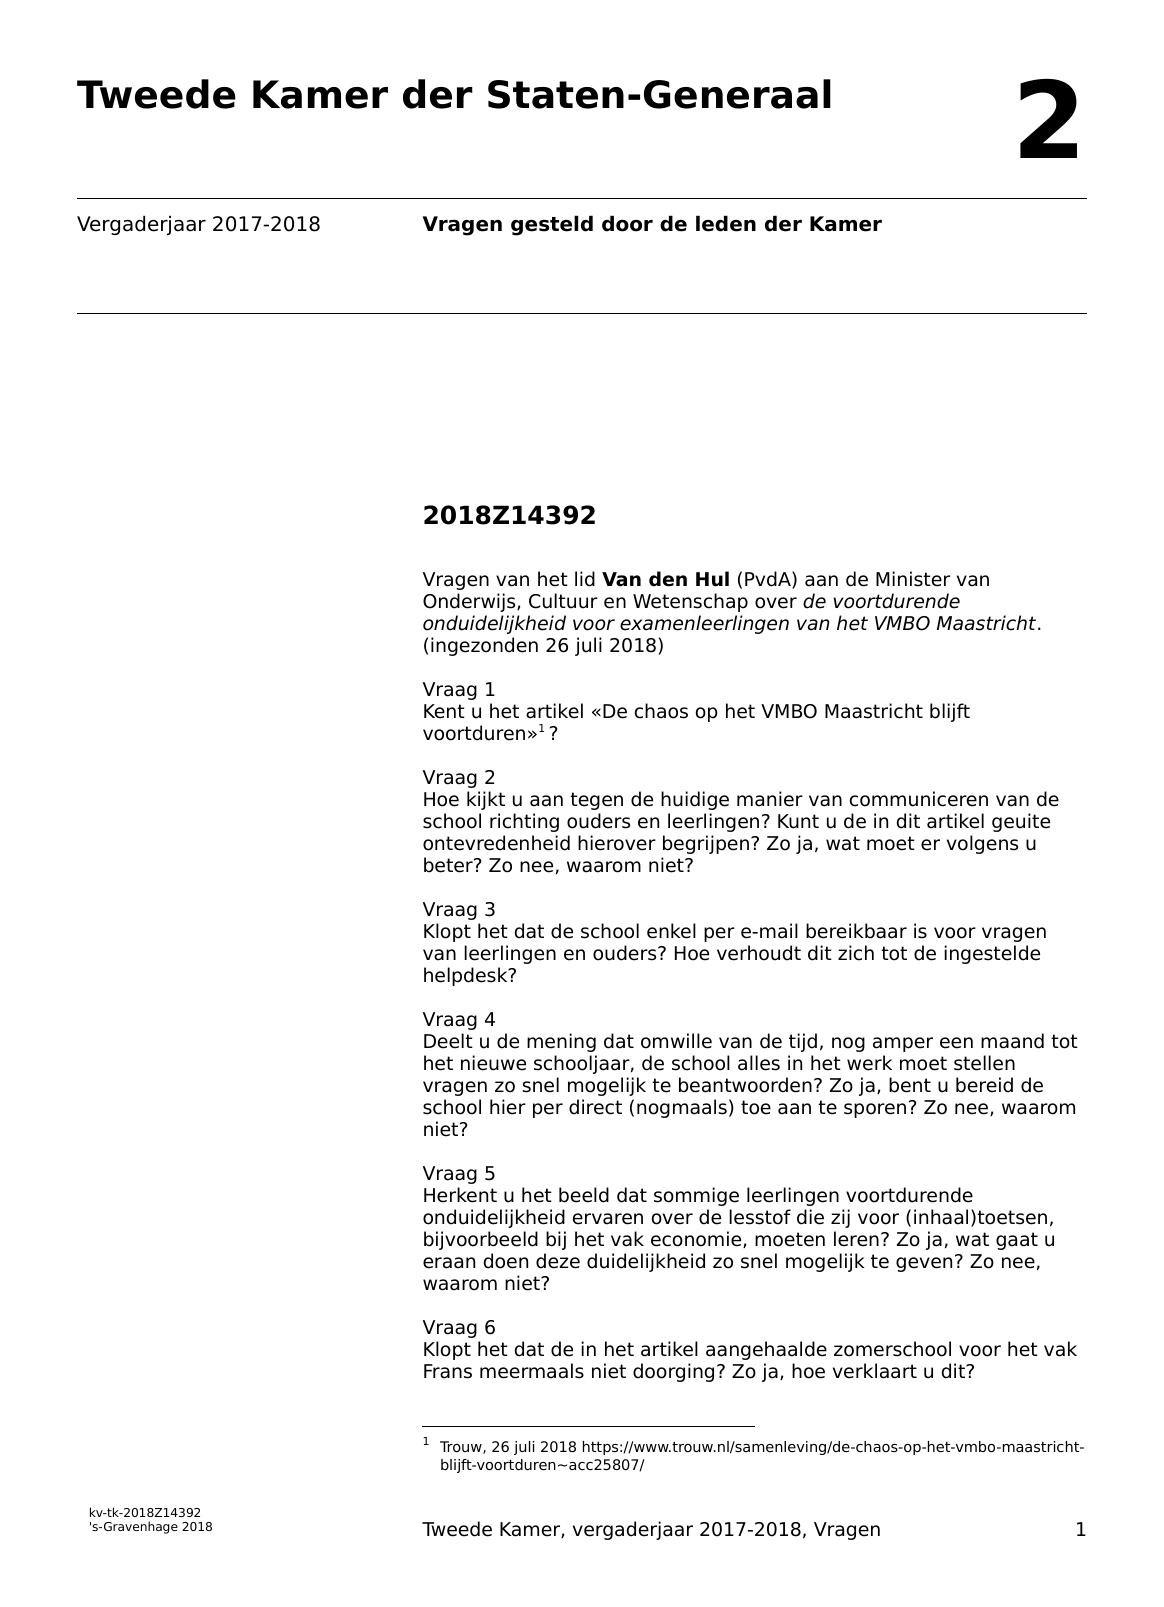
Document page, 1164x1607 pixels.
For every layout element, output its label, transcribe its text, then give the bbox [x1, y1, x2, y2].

text 's-Gravenhage 2018 [88, 1520, 323, 1534]
text Vraag 5 [422, 1163, 1087, 1185]
text Klopt het dat de school enkel per e-mail bereikbaar is voor vragen van leerlingen en ouders? Hoe verhoudt dit zich tot de ingestelde helpdesk? [422, 921, 1087, 987]
text Vraag 4 [422, 1009, 1087, 1031]
text Klopt het dat de in het artikel aangehaalde zomerschool voor het vak Frans meermaals niet doorging? Zo ja, hoe verklaart u dit? [422, 1339, 1087, 1383]
text Vragen van het lid Van den Hul (PvdA) aan de Minister van Onderwijs, Cultuur en Wetenschap over de voortdurende onduidelijkheid voor examenleerlingen van het VMBO Maastricht. (ingezonden 26 juli 2018) [422, 569, 1087, 657]
text Herkent u het beeld dat sommige leerlingen voortdurende onduidelijkheid ervaren over de lesstof die zij voor (inhaal)toetsen, bijvoorbeeld bij het vak economie, moeten leren? Zo ja, wat gaat u eraan doen deze duidelijkheid zo snel mogelijk te geven? Zo nee, waarom niet? [422, 1185, 1087, 1295]
text Vraag 6 [422, 1317, 1087, 1339]
text Kent u het artikel «De chaos op het VMBO Maastricht blijft voortduren»? [422, 701, 1087, 745]
text Trouw, 26 juli 2018 https://www.trouw.nl/samenleving/de-chaos-op-het-vmbo-maastricht-blijft-voortduren~acc25807/ [422, 1435, 1087, 1474]
text kv-tk-2018Z14392 [88, 1506, 323, 1520]
text Vraag 3 [422, 899, 1087, 921]
text Deelt u de mening dat omwille van de tijd, nog amper een maand tot het nieuwe schooljaar, de school alles in het werk moet stellen vragen zo snel mogelijk te beantwoorden? Zo ja, bent u bereid de school hier per direct (nogmaals) toe aan te sporen? Zo nee, waarom niet? [422, 1031, 1087, 1141]
table_cell Vragen gesteld door de leden der Kamer [422, 199, 1087, 313]
text 2018Z14392 [422, 501, 1087, 531]
table_header 2 [886, 59, 1087, 198]
text Vraag 2 [422, 767, 1087, 789]
table_header Tweede Kamer der Staten-Generaal [77, 59, 886, 198]
text Hoe kijkt u aan tegen de huidige manier van communiceren van de school richting ouders en leerlingen? Kunt u de in dit artikel geuite ontevredenheid hierover begrijpen? Zo ja, wat moet er volgens u beter? Zo nee, waarom niet? [422, 789, 1087, 877]
table_cell Vergaderjaar 2017-2018 [77, 199, 422, 313]
text Vraag 1 [422, 679, 1087, 701]
